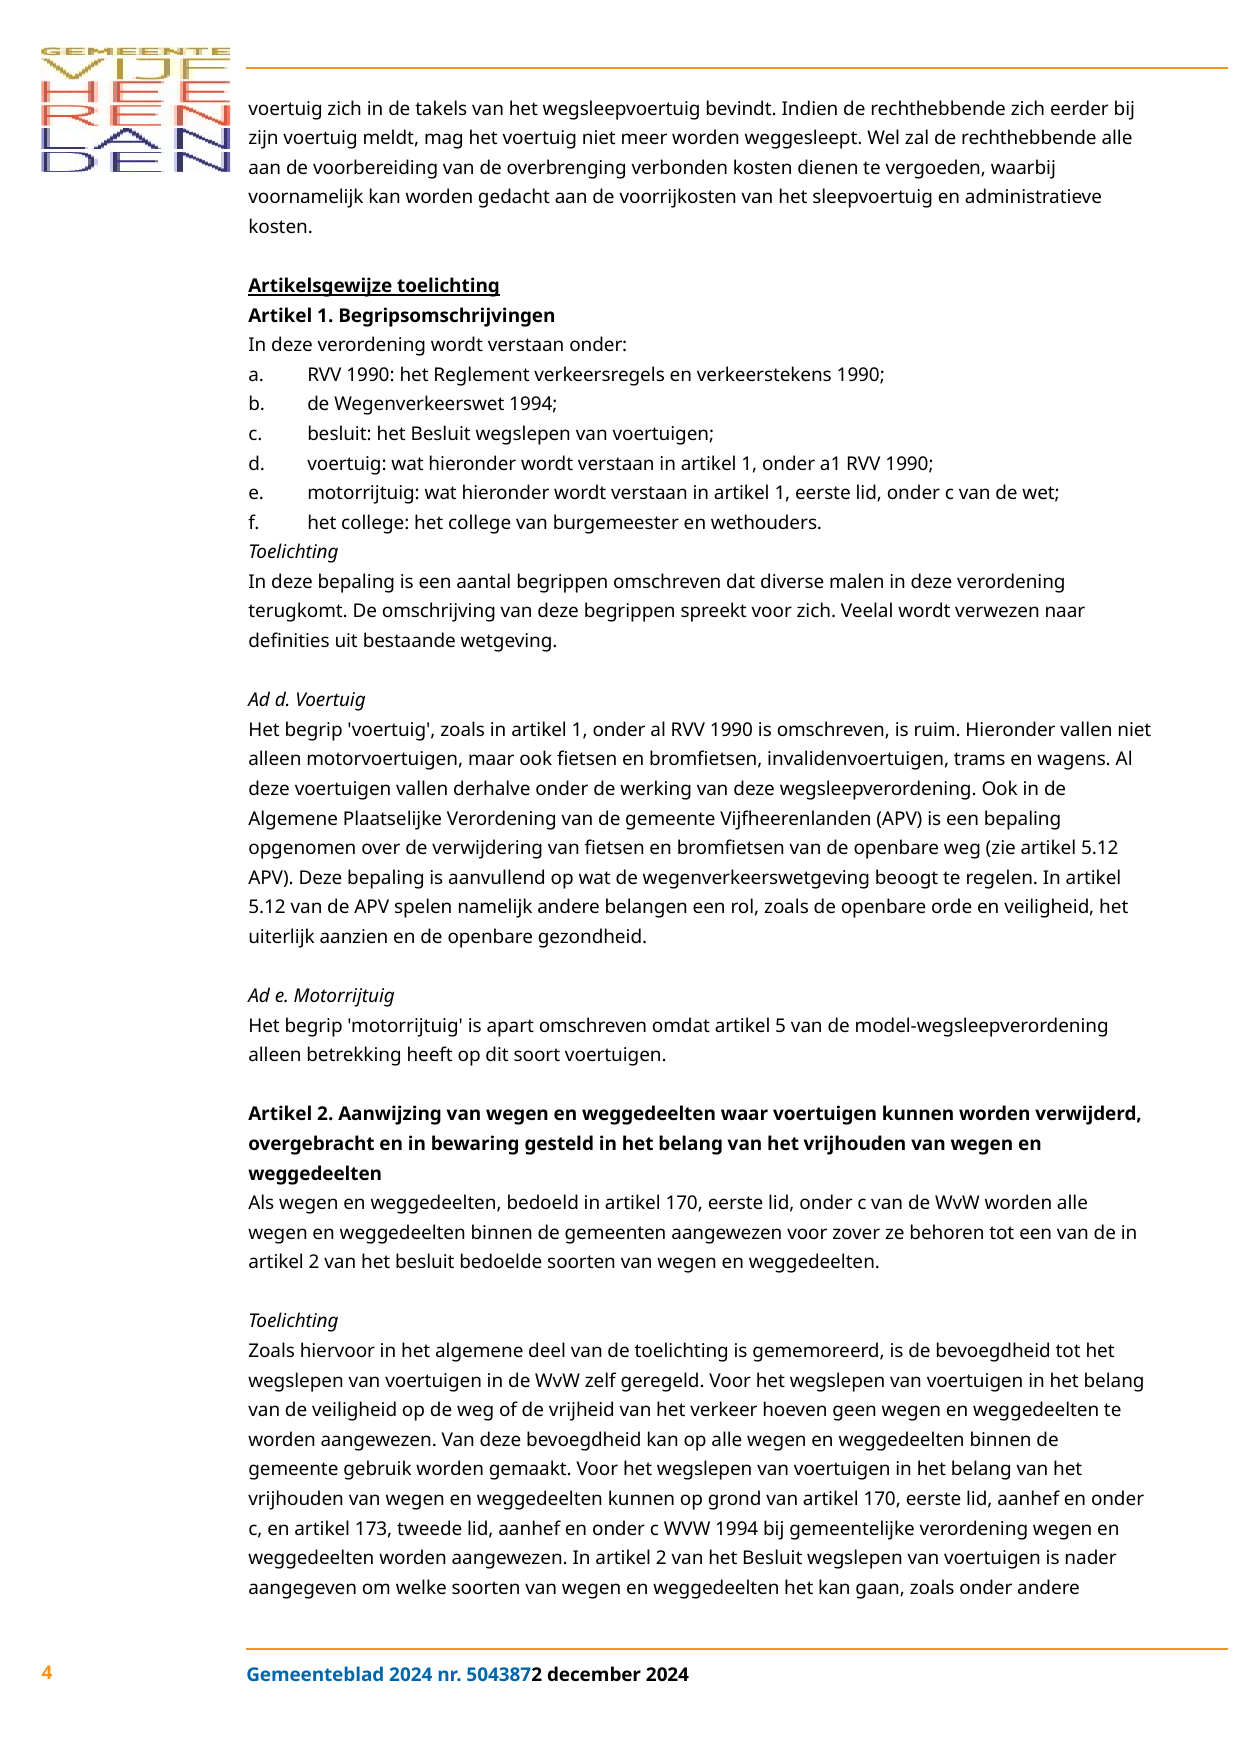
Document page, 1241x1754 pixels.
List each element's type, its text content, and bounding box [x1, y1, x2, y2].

text Ad e. Motorrijtuig [248, 982, 1152, 1008]
text Toelichting [248, 1308, 1152, 1333]
text Zoals hiervoor in het algemene deel van de toelichting is gememoreerd, is de bevoegdheid tot het wegslepen van voertuigen in de WvW zelf geregeld. Voor het wegslepen van voertuigen in het belang van de veiligheid op de weg of de vrijheid van het verkeer hoeven geen wegen en weggedeelten te worden aangewezen. Van deze bevoegdheid kan op alle wegen en weggedeelten binnen de gemeente gebruik worden gemaakt. Voor het wegslepen van voertuigen in het belang van het vrijhouden van wegen en weggedeelten kunnen op grond van artikel 170, eerste lid, aanhef en onder c, en artikel 173, tweede lid, aanhef en onder c WVW 1994 bij gemeentelijke verordening wegen en weggedeelten worden aangewezen. In artikel 2 van het Besluit wegslepen van voertuigen is nader aangegeven om welke soorten van wegen en weggedeelten het kan gaan, zoals onder andere [248, 1337, 1152, 1600]
text Toelichting [248, 538, 1152, 564]
text Het begrip 'motorrijtuig' is apart omschreven omdat artikel 5 van de model-wegsleepverordening alleen betrekking heeft op dit soort voertuigen. [248, 1012, 1152, 1067]
list het college: het college van burgemeester en wethouders. [248, 509, 1152, 535]
text Artikelsgewijze toelichting [248, 272, 1152, 298]
list besluit: het Besluit wegslepen van voertuigen; [248, 420, 1152, 446]
list de Wegenverkeerswet 1994; [248, 391, 1152, 416]
list motorrijtuig: wat hieronder wordt verstaan in artikel 1, eerste lid, onder c van de wet; [248, 479, 1152, 505]
text Het begrip 'voertuig', zoals in artikel 1, onder al RVV 1990 is omschreven, is ruim. Hieronder vallen niet alleen motorvoertuigen, maar ook fietsen en bromfietsen, invalidenvoertuigen, trams en wagens. Al deze voertuigen vallen derhalve onder de werking van deze wegsleepverordening. Ook in de Algemene Plaatselijke Verordening van de gemeente Vijfheerenlanden (APV) is een bepaling opgenomen over de verwijdering van fietsen en bromfietsen van de openbare weg (zie artikel 5.12 APV). Deze bepaling is aanvullend op wat de wegenverkeerswetgeving beoogt te regelen. In artikel 5.12 van de APV spelen namelijk andere belangen een rol, zoals de openbare orde en veiligheid, het uiterlijk aanzien en de openbare gezondheid. [248, 716, 1152, 949]
text In deze verordening wordt verstaan onder: [248, 331, 1152, 357]
list RVV 1990: het Reglement verkeersregels en verkeerstekens 1990; [248, 361, 1152, 387]
text Ad d. Voertuig [248, 686, 1152, 712]
list voertuig: wat hieronder wordt verstaan in artikel 1, onder a1 RVV 1990; [248, 450, 1152, 476]
text Artikel 2. Aanwijzing van wegen en weggedeelten waar voertuigen kunnen worden verwijderd, overgebracht en in bewaring gesteld in het belang van het vrijhouden van wegen en weggedeelten [248, 1101, 1152, 1186]
picture [41, 47, 231, 172]
text Artikel 1. Begripsomschrijvingen [248, 302, 1152, 328]
text voertuig zich in de takels van het wegsleepvoertuig bevindt. Indien de rechthebbende zich eerder bij zijn voertuig meldt, mag het voertuig niet meer worden weggesleept. Wel zal de rechthebbende alle aan de voorbereiding van de overbrenging verbonden kosten dienen te vergoeden, waarbij voornamelijk kan worden gedacht aan de voorrijkosten van het sleepvoertuig en administratieve kosten. [248, 95, 1152, 239]
text In deze bepaling is een aantal begrippen omschreven dat diverse malen in deze verordening terugkomt. De omschrijving van deze begrippen spreekt voor zich. Veelal wordt verwezen naar definities uit bestaande wetgeving. [248, 568, 1152, 653]
text Als wegen en weggedeelten, bedoeld in artikel 170, eerste lid, onder c van de WvW worden alle wegen en weggedeelten binnen de gemeenten aangewezen voor zover ze behoren tot een van de in artikel 2 van het besluit bedoelde soorten van wegen en weggedeelten. [248, 1189, 1152, 1274]
